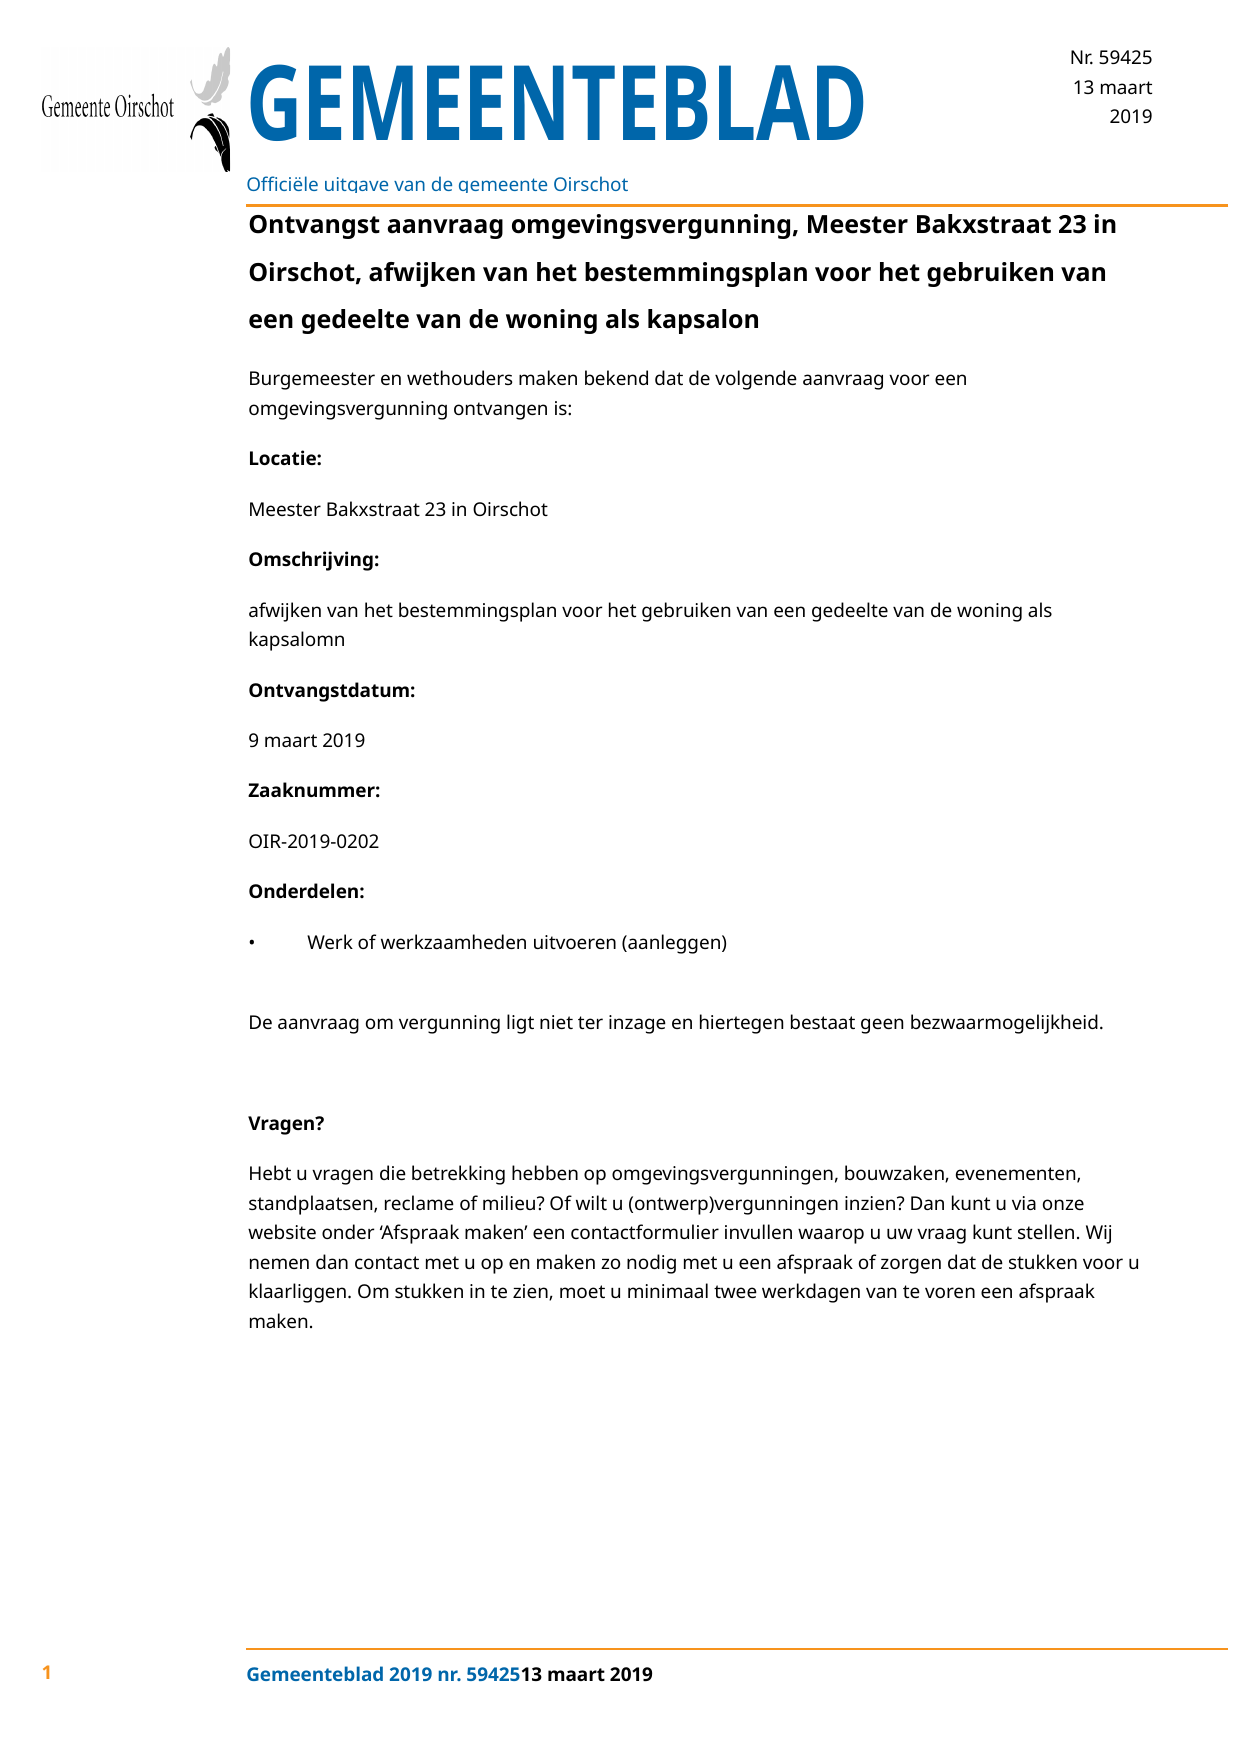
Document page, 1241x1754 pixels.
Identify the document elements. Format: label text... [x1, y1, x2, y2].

text Ontvangst aanvraag omgevingsvergunning, Meester Bakxstraat 23 in Oirschot, afwijken van het bestemmingsplan voor het gebruiken van een gedeelte van de woning als kapsalon [248, 207, 1152, 336]
picture [41, 47, 231, 172]
text Zaaknummer: [248, 778, 1152, 803]
text Omschrijving: [248, 546, 1152, 572]
text Onderdelen: [248, 878, 1152, 904]
text Meester Bakxstraat 23 in Oirschot [248, 496, 1152, 522]
text afwijken van het bestemmingsplan voor het gebruiken van een gedeelte van de woning als kapsalomn [248, 597, 1152, 652]
list Werk of werkzaamheden uitvoeren (aanleggen) [248, 929, 1152, 954]
text Locatie: [248, 446, 1152, 471]
text De aanvraag om vergunning ligt niet ter inzage en hiertegen bestaat geen bezwaarmogelijkheid. [248, 1009, 1152, 1034]
text Burgemeester en wethouders maken bekend dat de volgende aanvraag voor een omgevingsvergunning ontvangen is: [248, 366, 1152, 421]
text Ontvangstdatum: [248, 677, 1152, 702]
text OIR-2019-0202 [248, 828, 1152, 854]
text Vragen? [248, 1110, 1152, 1135]
text Hebt u vragen die betrekking hebben op omgevingsvergunningen, bouwzaken, evenementen, standplaatsen, reclame of milieu? Of wilt u (ontwerp)vergunningen inzien? Dan kunt u via onze website onder ‘Afspraak maken’ een contactformulier invullen waarop u uw vraag kunt stellen. Wij nemen dan contact met u op en maken zo nodig met u een afspraak of zorgen dat de stukken voor u klaarliggen. Om stukken in te zien, moet u minimaal twee werkdagen van te voren een afspraak maken. [248, 1160, 1152, 1334]
text 9 maart 2019 [248, 727, 1152, 753]
